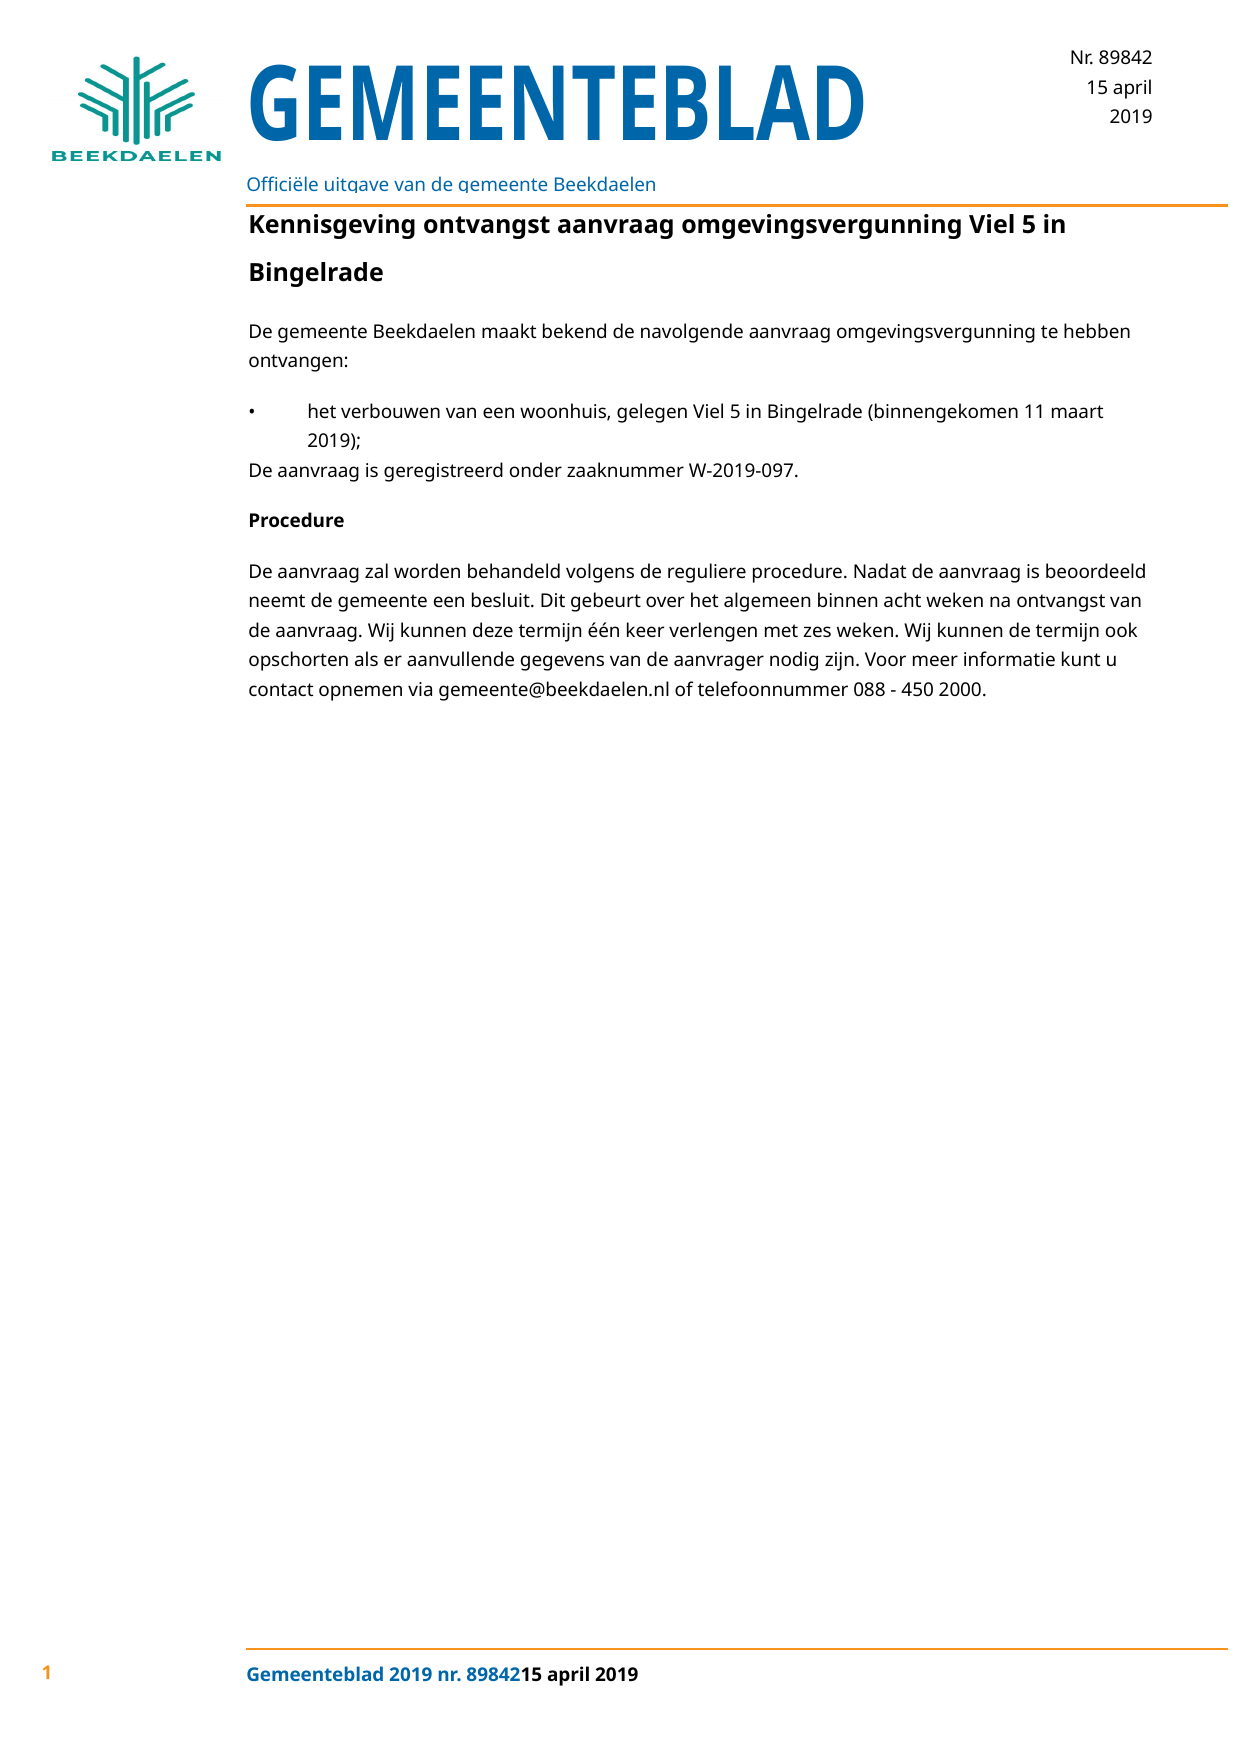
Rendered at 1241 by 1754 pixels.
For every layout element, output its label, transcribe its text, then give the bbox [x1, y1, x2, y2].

picture [41, 47, 231, 172]
text Procedure [248, 507, 1152, 533]
text De aanvraag is geregistreerd onder zaaknummer W-2019-097. [248, 457, 1152, 483]
text De gemeente Beekdaelen maakt bekend de navolgende aanvraag omgevingsvergunning te hebben ontvangen: [248, 318, 1152, 373]
text De aanvraag zal worden behandeld volgens de reguliere procedure. Nadat de aanvraag is beoordeeld neemt de gemeente een besluit. Dit gebeurt over het algemeen binnen acht weken na ontvangst van de aanvraag. Wij kunnen deze termijn één keer verlengen met zes weken. Wij kunnen de termijn ook opschorten als er aanvullende gegevens van de aanvrager nodig zijn. Voor meer informatie kunt u contact opnemen via gemeente@beekdaelen.nl of telefoonnummer 088 - 450 2000. [248, 558, 1152, 702]
list het verbouwen van een woonhuis, gelegen Viel 5 in Bingelrade (binnengekomen 11 maart 2019); [248, 398, 1152, 453]
text Kennisgeving ontvangst aanvraag omgevingsvergunning Viel 5 in Bingelrade [248, 207, 1152, 288]
